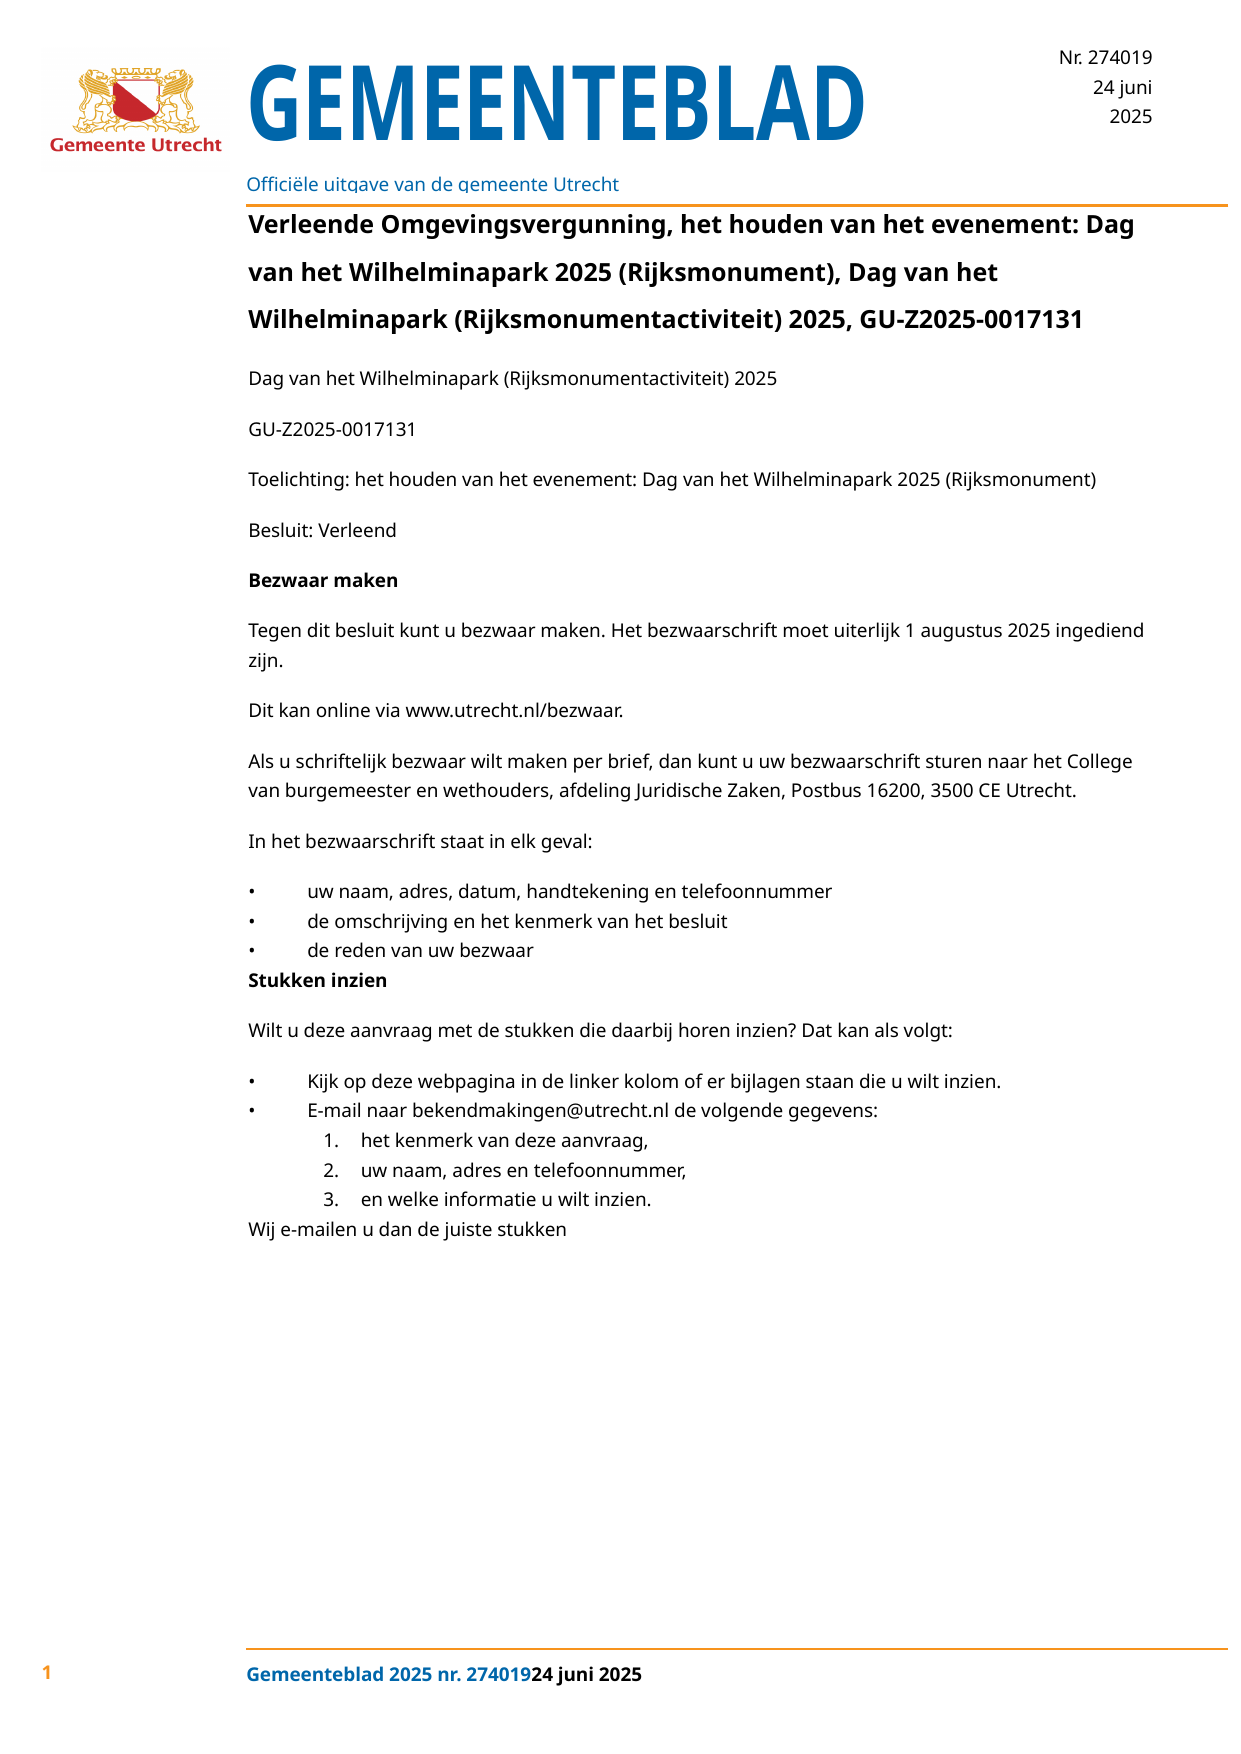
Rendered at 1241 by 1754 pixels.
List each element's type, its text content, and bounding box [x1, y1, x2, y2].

text GU-Z2025-0017131 [248, 416, 1152, 442]
list uw naam, adres, datum, handtekening en telefoonnummer [248, 878, 1152, 904]
text Verleende Omgevingsvergunning, het houden van het evenement: Dag van het Wilhelminapark 2025 (Rijksmonument), Dag van het Wilhelminapark (Rijksmonumentactiviteit) 2025, GU-Z2025-0017131 [248, 207, 1152, 336]
text Wij e-mailen u dan de juiste stukken [248, 1216, 1152, 1242]
text In het bezwaarschrift staat in elk geval: [248, 828, 1152, 854]
list E-mail naar bekendmakingen@utrecht.nl de volgende gegevens: [248, 1098, 1152, 1123]
picture [41, 47, 231, 172]
text Wilt u deze aanvraag met de stukken die daarbij horen inzien? Dat kan als volgt: [248, 1018, 1152, 1043]
list Kijk op deze webpagina in de linker kolom of er bijlagen staan die u wilt inzien. [248, 1068, 1152, 1094]
text Dit kan online via www.utrecht.nl/bezwaar. [248, 698, 1152, 723]
text Dag van het Wilhelminapark (Rijksmonumentactiviteit) 2025 [248, 366, 1152, 391]
text Besluit: Verleend [248, 517, 1152, 542]
text Als u schriftelijk bezwaar wilt maken per brief, dan kunt u uw bezwaarschrift sturen naar het College van burgemeester en wethouders, afdeling Juridische Zaken, Postbus 16200, 3500 CE Utrecht. [248, 748, 1152, 803]
list de reden van uw bezwaar [248, 938, 1152, 963]
text Stukken inzien [248, 967, 1152, 993]
text Tegen dit besluit kunt u bezwaar maken. Het bezwaarschrift moet uiterlijk 1 augustus 2025 ingediend zijn. [248, 618, 1152, 673]
list uw naam, adres en telefoonnummer, [323, 1157, 1152, 1182]
text Bezwaar maken [248, 567, 1152, 593]
list het kenmerk van deze aanvraag, [323, 1127, 1152, 1153]
text Toelichting: het houden van het evenement: Dag van het Wilhelminapark 2025 (Rijksmonument) [248, 466, 1152, 492]
list de omschrijving en het kenmerk van het besluit [248, 908, 1152, 934]
list en welke informatie u wilt inzien. [323, 1186, 1152, 1212]
